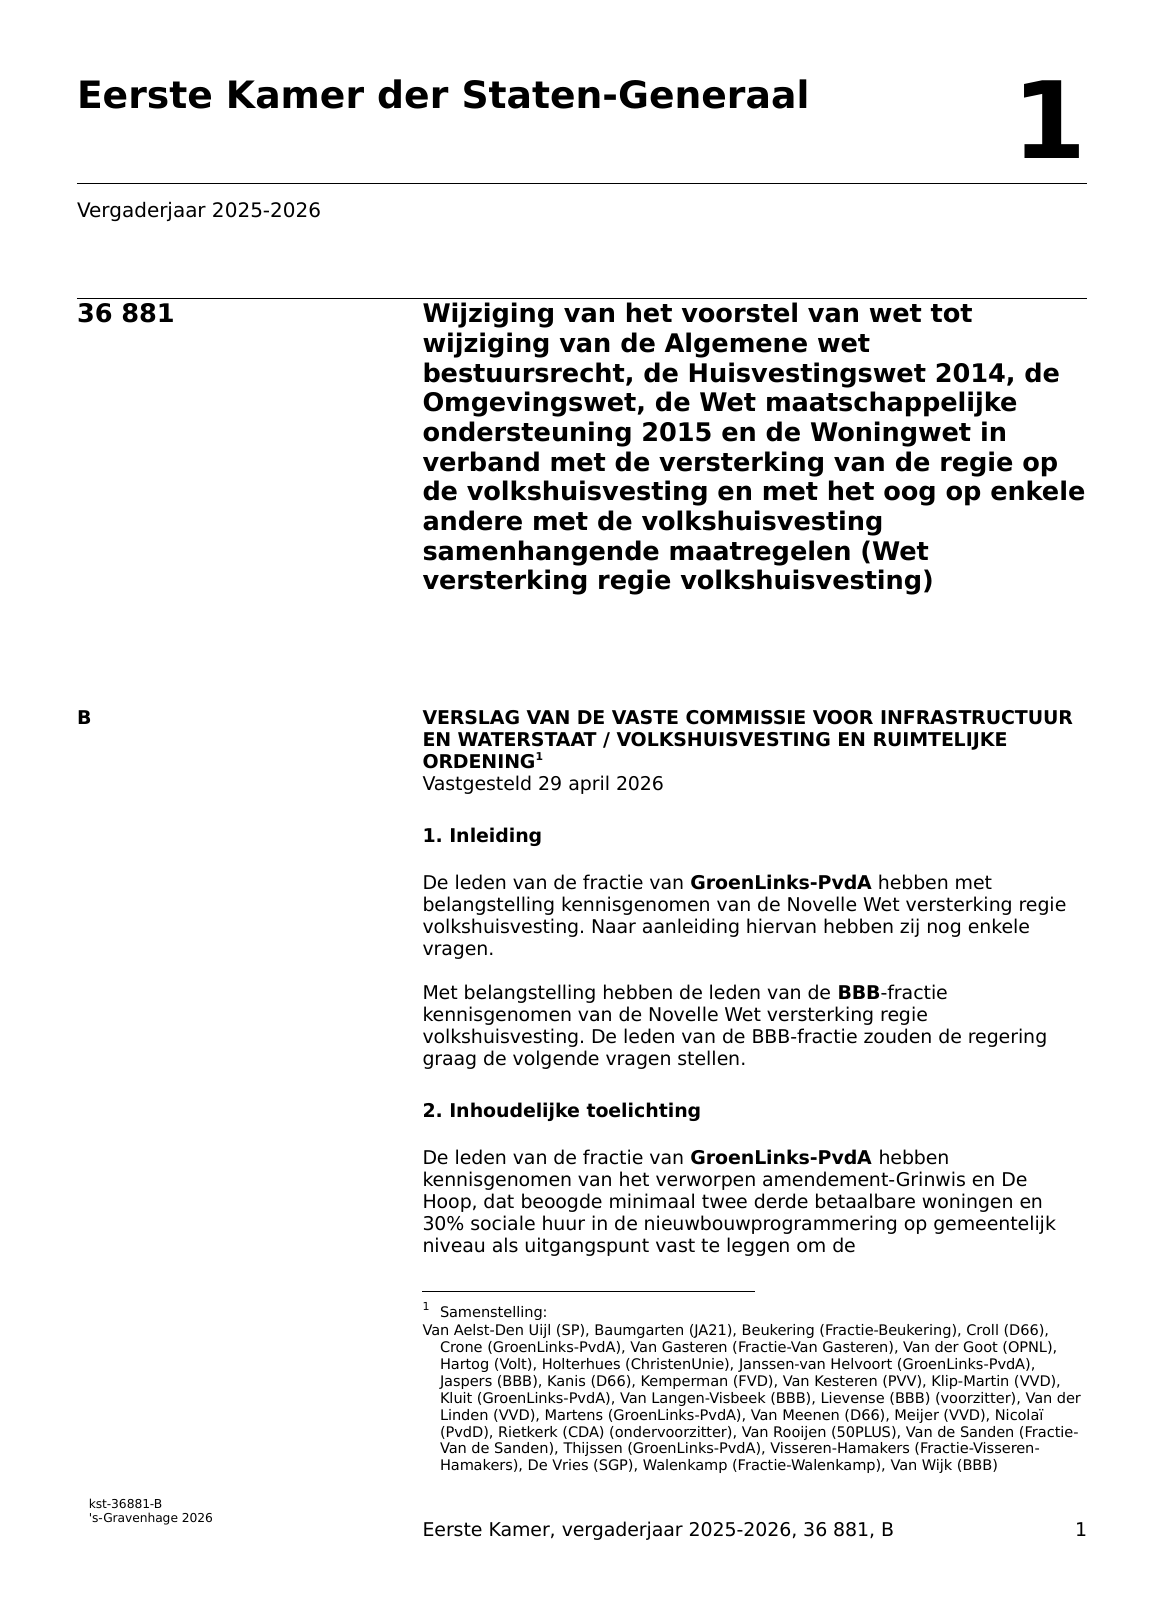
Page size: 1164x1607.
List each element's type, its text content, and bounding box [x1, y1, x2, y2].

table_cell Vergaderjaar 2025-2026 [77, 184, 1087, 298]
table_header 1 [886, 59, 1087, 183]
text Vastgesteld 29 april 2026 [422, 773, 1087, 795]
text De leden van de fractie van GroenLinks-PvdA hebben kennisgenomen van het verworpen amendement-Grinwis en De Hoop, dat beoogde minimaal twee derde betaalbare woningen en 30% sociale huur in de nieuwbouwprogrammering op gemeentelijk niveau als uitgangspunt vast te leggen om de [422, 1147, 1087, 1257]
text Samenstelling: [422, 1300, 1087, 1322]
table_header Eerste Kamer der Staten-Generaal [77, 59, 886, 183]
subtitle 2. Inhoudelijke toelichting [422, 1100, 1087, 1122]
text De leden van de fractie van GroenLinks-PvdA hebben met belangstelling kennisgenomen van de Novelle Wet versterking regie volkshuisvesting. Naar aanleiding hiervan hebben zij nog enkele vragen. [422, 872, 1087, 960]
text Met belangstelling hebben de leden van de BBB-fractie kennisgenomen van de Novelle Wet versterking regie volkshuisvesting. De leden van de BBB-fractie zouden de regering graag de volgende vragen stellen. [422, 982, 1087, 1070]
text Van Aelst-Den Uijl (SP), Baumgarten (JA21), Beukering (Fractie-Beukering), Croll (D66), Crone (GroenLinks-PvdA), Van Gasteren (Fractie-Van Gasteren), Van der Goot (OPNL), Hartog (Volt), Holterhues (ChristenUnie), Janssen-van Helvoort (GroenLinks-PvdA), Jaspers (BBB), Kanis (D66), Kemperman (FVD), Van Kesteren (PVV), Klip-Martin (VVD), Kluit (GroenLinks-PvdA), Van Langen-Visbeek (BBB), Lievense (BBB) (voorzitter), Van der Linden (VVD), Martens (GroenLinks-PvdA), Van Meenen (D66), Meijer (VVD), Nicolaï (PvdD), Rietkerk (CDA) (ondervoorzitter), Van Rooijen (50PLUS), Van de Sanden (Fractie-Van de Sanden), Thijssen (GroenLinks-PvdA), Visseren-Hamakers (Fractie-Visseren-Hamakers), De Vries (SGP), Walenkamp (Fractie-Walenkamp), Van Wijk (BBB) [422, 1322, 1087, 1474]
text kst-36881-B [88, 1497, 323, 1511]
text 's-Gravenhage 2026 [88, 1511, 323, 1525]
subtitle 1. Inleiding [422, 825, 1087, 847]
subtitle B VERSLAG VAN DE VASTE COMMISSIE VOOR INFRASTRUCTUUR EN WATERSTAAT / VOLKSHUISVESTING EN RUIMTELIJKE ORDENING [77, 707, 1087, 773]
subtitle 36 881 Wijziging van het voorstel van wet tot wijziging van de Algemene wet bestuursrecht, de Huisvestingswet 2014, de Omgevingswet, de Wet maatschappelijke ondersteuning 2015 en de Woningwet in verband met de versterking van de regie op de volkshuisvesting en met het oog op enkele andere met de volkshuisvesting samenhangende maatregelen (Wet versterking regie volkshuisvesting) [77, 299, 1087, 596]
